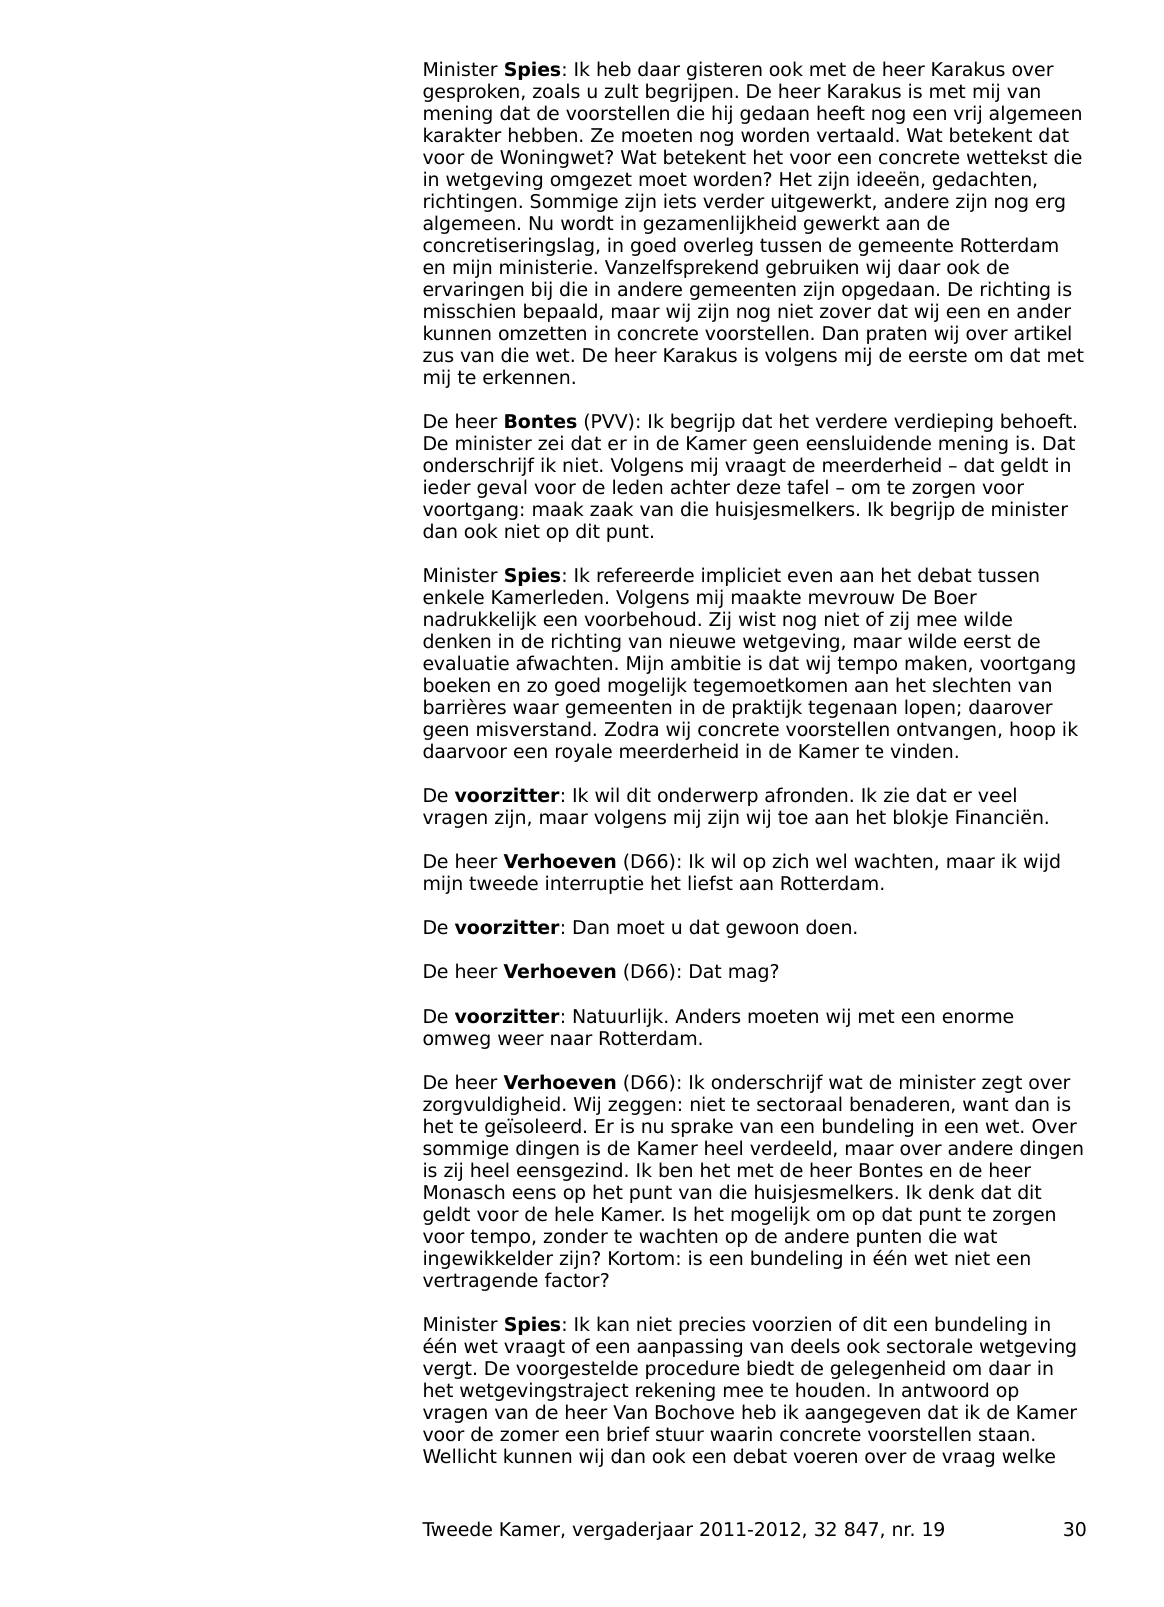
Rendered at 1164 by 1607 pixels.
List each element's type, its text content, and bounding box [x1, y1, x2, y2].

text De voorzitter: Natuurlijk. Anders moeten wij met een enorme omweg weer naar Rotterdam. [422, 1006, 1087, 1049]
text De heer Verhoeven (D66): Ik onderschrijf wat de minister zegt over zorgvuldigheid. Wij zeggen: niet te sectoraal benaderen, want dan is het te geïsoleerd. Er is nu sprake van een bundeling in een wet. Over sommige dingen is de Kamer heel verdeeld, maar over andere dingen is zij heel eensgezind. Ik ben het met de heer Bontes en de heer Monasch eens op het punt van die huisjesmelkers. Ik denk dat dit geldt voor de hele Kamer. Is het mogelijk om op dat punt te zorgen voor tempo, zonder te wachten op de andere punten die wat ingewikkelder zijn? Kortom: is een bundeling in één wet niet een vertragende factor? [422, 1072, 1087, 1292]
text Minister Spies: Ik refereerde impliciet even aan het debat tussen enkele Kamerleden. Volgens mij maakte mevrouw De Boer nadrukkelijk een voorbehoud. Zij wist nog niet of zij mee wilde denken in de richting van nieuwe wetgeving, maar wilde eerst de evaluatie afwachten. Mijn ambitie is dat wij tempo maken, voortgang boeken en zo goed mogelijk tegemoetkomen aan het slechten van barrières waar gemeenten in de praktijk tegenaan lopen; daarover geen misverstand. Zodra wij concrete voorstellen ontvangen, hoop ik daarvoor een royale meerderheid in de Kamer te vinden. [422, 565, 1087, 763]
text De heer Verhoeven (D66): Dat mag? [422, 961, 1087, 983]
text De voorzitter: Ik wil dit onderwerp afronden. Ik zie dat er veel vragen zijn, maar volgens mij zijn wij toe aan het blokje Financiën. [422, 785, 1087, 829]
text Minister Spies: Ik heb daar gisteren ook met de heer Karakus over gesproken, zoals u zult begrijpen. De heer Karakus is met mij van mening dat de voorstellen die hij gedaan heeft nog een vrij algemeen karakter hebben. Ze moeten nog worden vertaald. Wat betekent dat voor de Woningwet? Wat betekent het voor een concrete wettekst die in wetgeving omgezet moet worden? Het zijn ideeën, gedachten, richtingen. Sommige zijn iets verder uitgewerkt, andere zijn nog erg algemeen. Nu wordt in gezamenlijkheid gewerkt aan de concretiseringslag, in goed overleg tussen de gemeente Rotterdam en mijn ministerie. Vanzelfsprekend gebruiken wij daar ook de ervaringen bij die in andere gemeenten zijn opgedaan. De richting is misschien bepaald, maar wij zijn nog niet zover dat wij een en ander kunnen omzetten in concrete voorstellen. Dan praten wij over artikel zus van die wet. De heer Karakus is volgens mij de eerste om dat met mij te erkennen. [422, 59, 1087, 389]
text De heer Verhoeven (D66): Ik wil op zich wel wachten, maar ik wijd mijn tweede interruptie het liefst aan Rotterdam. [422, 851, 1087, 895]
text Minister Spies: Ik kan niet precies voorzien of dit een bundeling in één wet vraagt of een aanpassing van deels ook sectorale wetgeving vergt. De voorgestelde procedure biedt de gelegenheid om daar in het wetgevingstraject rekening mee te houden. In antwoord op vragen van de heer Van Bochove heb ik aangegeven dat ik de Kamer voor de zomer een brief stuur waarin concrete voorstellen staan. Wellicht kunnen wij dan ook een debat voeren over de vraag welke [422, 1314, 1087, 1468]
text De voorzitter: Dan moet u dat gewoon doen. [422, 917, 1087, 939]
text De heer Bontes (PVV): Ik begrijp dat het verdere verdieping behoeft. De minister zei dat er in de Kamer geen eensluidende mening is. Dat onderschrijf ik niet. Volgens mij vraagt de meerderheid – dat geldt in ieder geval voor de leden achter deze tafel – om te zorgen voor voortgang: maak zaak van die huisjesmelkers. Ik begrijp de minister dan ook niet op dit punt. [422, 411, 1087, 543]
